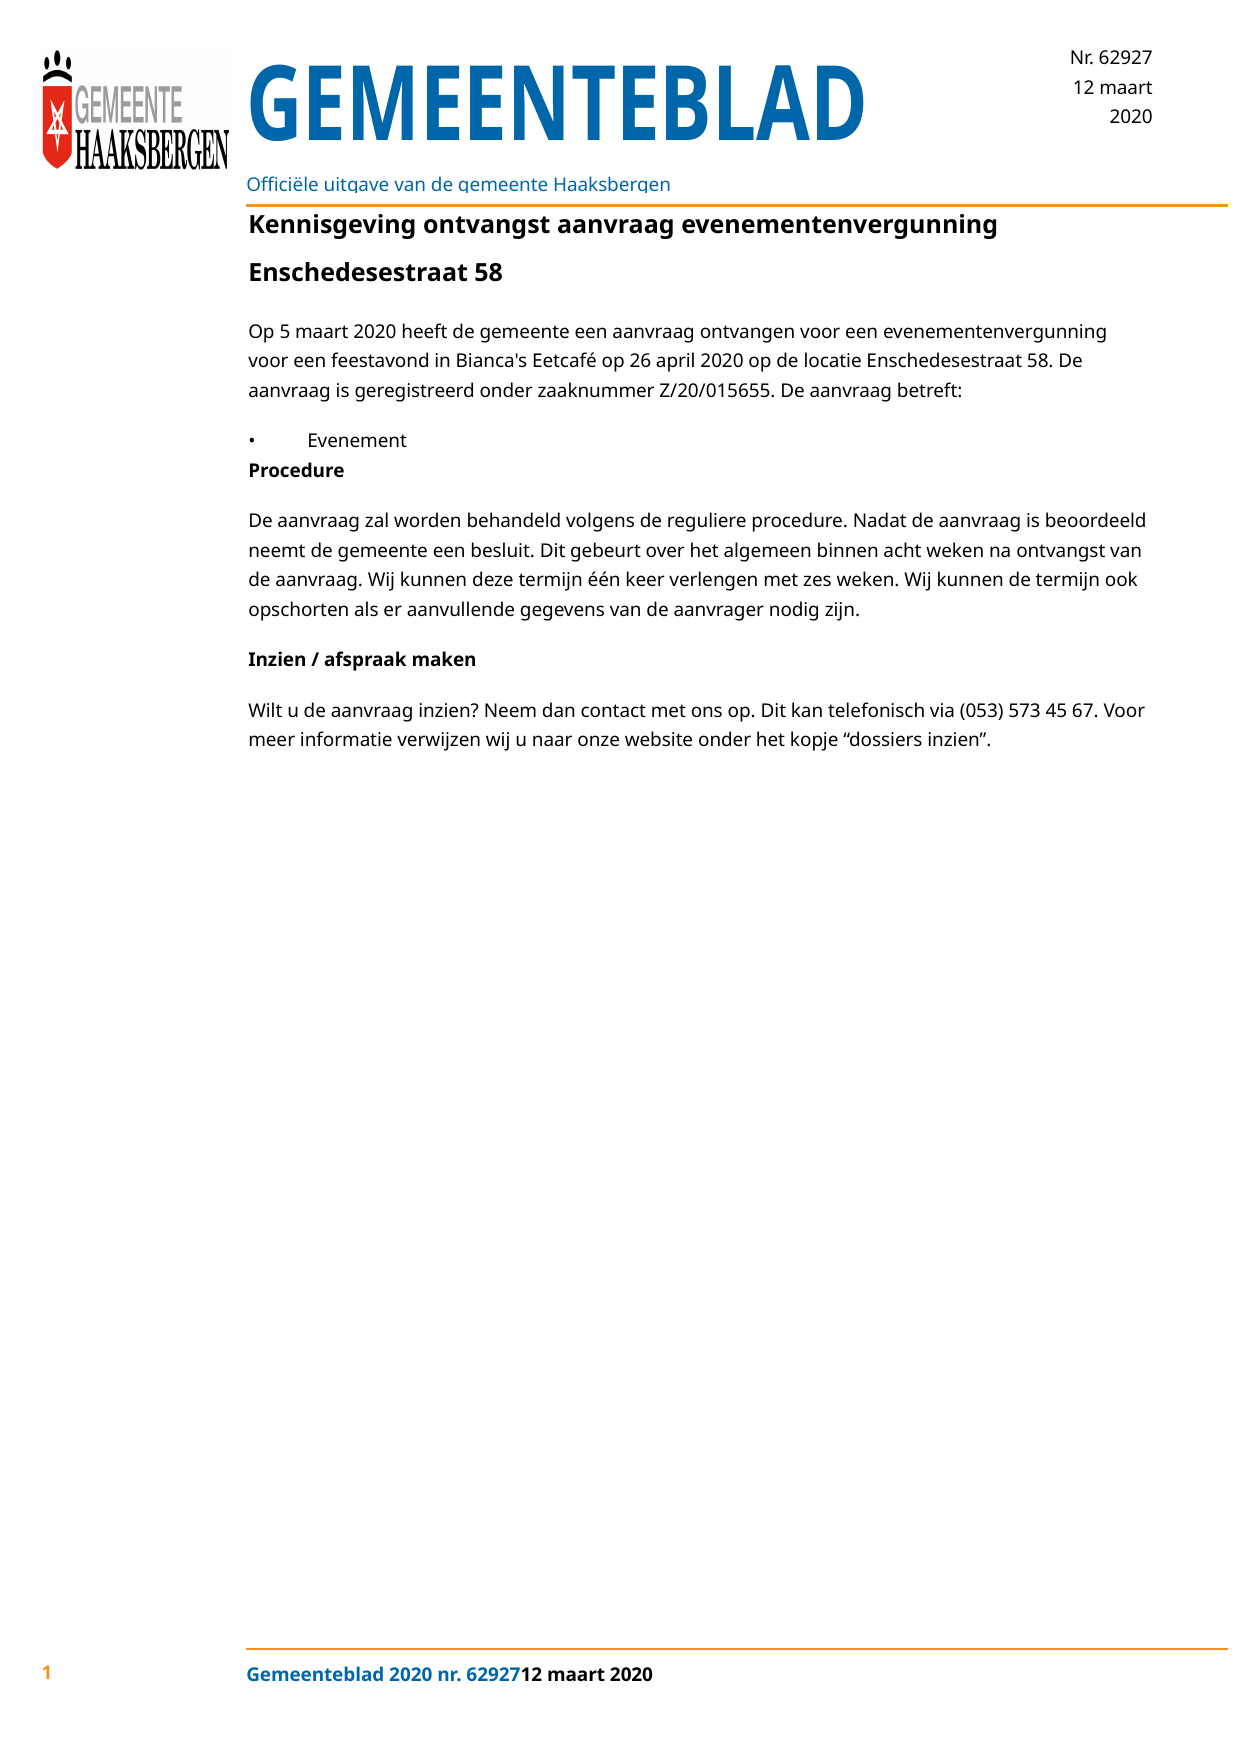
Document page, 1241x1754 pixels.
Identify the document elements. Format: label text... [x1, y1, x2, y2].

text Procedure [248, 457, 1152, 483]
text Wilt u de aanvraag inzien? Neem dan contact met ons op. Dit kan telefonisch via (053) 573 45 67. Voor meer informatie verwijzen wij u naar onze website onder het kopje “dossiers inzien”. [248, 697, 1152, 752]
text Op 5 maart 2020 heeft de gemeente een aanvraag ontvangen voor een evenementenvergunning voor een feestavond in Bianca's Eetcafé op 26 april 2020 op de locatie Enschedesestraat 58. De aanvraag is geregistreerd onder zaaknummer Z/20/015655. De aanvraag betreft: [248, 318, 1152, 403]
text De aanvraag zal worden behandeld volgens de reguliere procedure. Nadat de aanvraag is beoordeeld neemt de gemeente een besluit. Dit gebeurt over het algemeen binnen acht weken na ontvangst van de aanvraag. Wij kunnen deze termijn één keer verlengen met zes weken. Wij kunnen de termijn ook opschorten als er aanvullende gegevens van de aanvrager nodig zijn. [248, 507, 1152, 622]
text Kennisgeving ontvangst aanvraag evenementenvergunning Enschedesestraat 58 [248, 207, 1152, 288]
list Evenement [248, 427, 1152, 453]
text Inzien / afspraak maken [248, 647, 1152, 672]
picture [41, 47, 231, 172]
